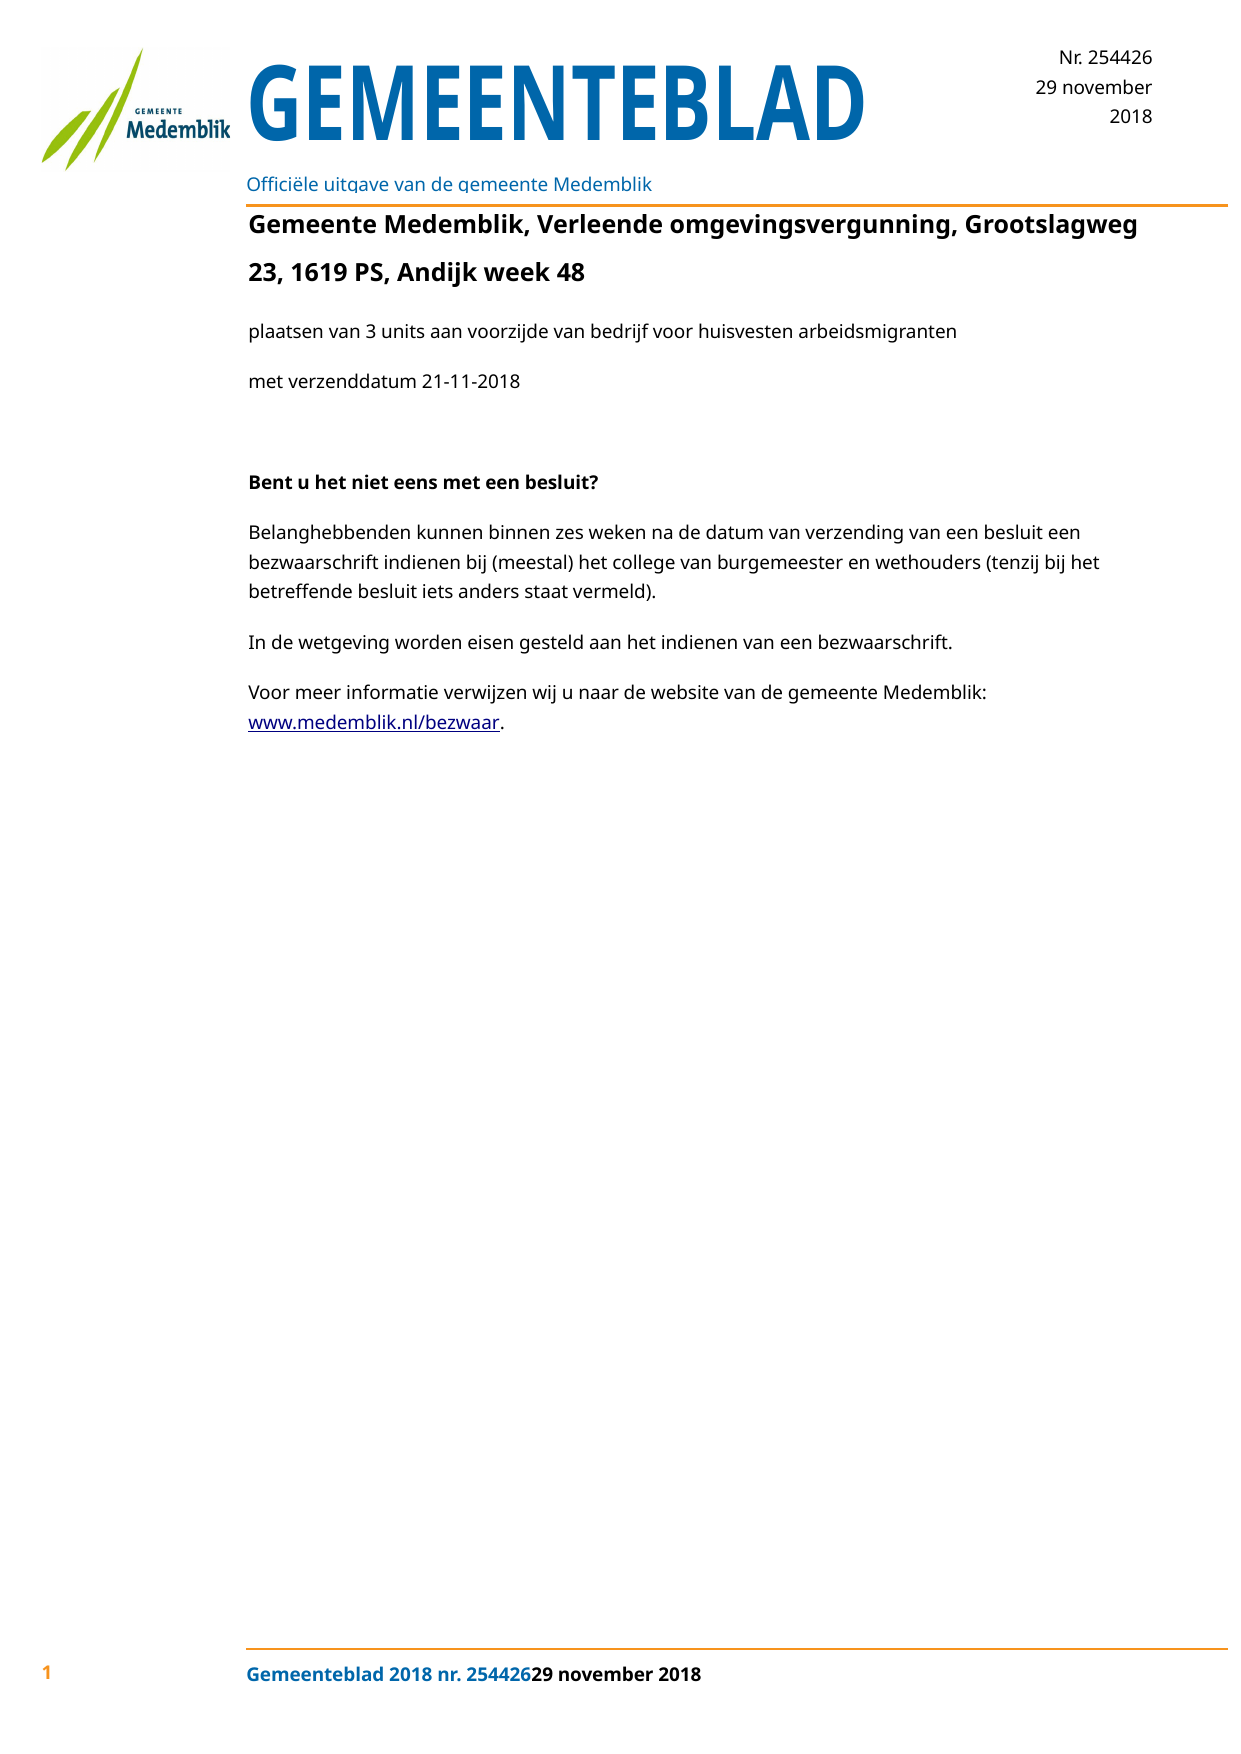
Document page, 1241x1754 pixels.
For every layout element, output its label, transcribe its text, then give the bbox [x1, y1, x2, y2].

text Bent u het niet eens met een besluit? [248, 469, 1152, 495]
text Voor meer informatie verwijzen wij u naar de website van de gemeente Medemblik: www.medemblik.nl/bezwaar. [248, 679, 1152, 735]
text met verzenddatum 21-11-2018 [248, 368, 1152, 394]
picture [41, 47, 231, 172]
text Belanghebbenden kunnen binnen zes weken na de datum van verzending van een besluit een bezwaarschrift indienen bij (meestal) het college van burgemeester en wethouders (tenzij bij het betreffende besluit iets anders staat vermeld). [248, 519, 1152, 604]
text plaatsen van 3 units aan voorzijde van bedrijf voor huisvesten arbeidsmigranten [248, 318, 1152, 344]
text In de wetgeving worden eisen gesteld aan het indienen van een bezwaarschrift. [248, 629, 1152, 655]
text Gemeente Medemblik, Verleende omgevingsvergunning, Grootslagweg 23, 1619 PS, Andijk week 48 [248, 207, 1152, 288]
